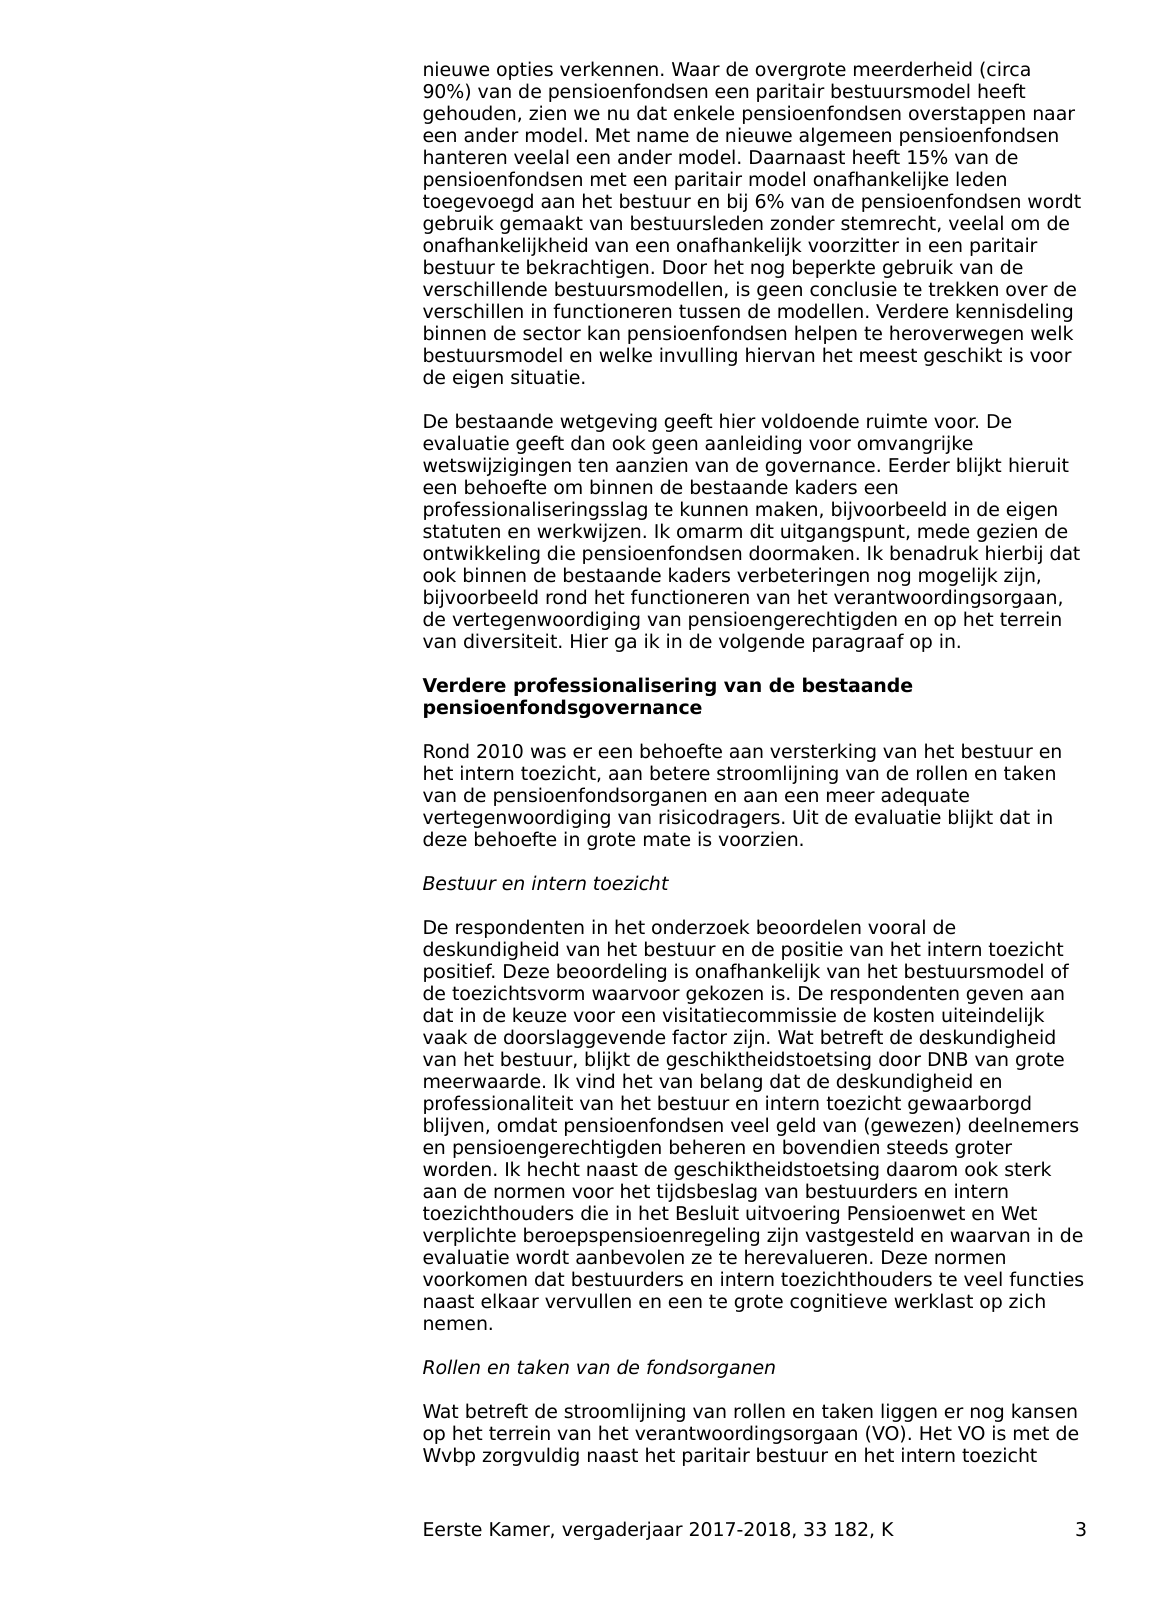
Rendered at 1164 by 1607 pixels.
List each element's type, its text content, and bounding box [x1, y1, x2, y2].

text De respondenten in het onderzoek beoordelen vooral de deskundigheid van het bestuur en de positie van het intern toezicht positief. Deze beoordeling is onafhankelijk van het bestuursmodel of de toezichtsvorm waarvoor gekozen is. De respondenten geven aan dat in de keuze voor een visitatiecommissie de kosten uiteindelijk vaak de doorslaggevende factor zijn. Wat betreft de deskundigheid van het bestuur, blijkt de geschiktheidstoetsing door DNB van grote meerwaarde. Ik vind het van belang dat de deskundigheid en professionaliteit van het bestuur en intern toezicht gewaarborgd blijven, omdat pensioenfondsen veel geld van (gewezen) deelnemers en pensioengerechtigden beheren en bovendien steeds groter worden. Ik hecht naast de geschiktheidstoetsing daarom ook sterk aan de normen voor het tijdsbeslag van bestuurders en intern toezichthouders die in het Besluit uitvoering Pensioenwet en Wet verplichte beroepspensioenregeling zijn vastgesteld en waarvan in de evaluatie wordt aanbevolen ze te herevalueren. Deze normen voorkomen dat bestuurders en intern toezichthouders te veel functies naast elkaar vervullen en een te grote cognitieve werklast op zich nemen. [422, 917, 1087, 1335]
text De bestaande wetgeving geeft hier voldoende ruimte voor. De evaluatie geeft dan ook geen aanleiding voor omvangrijke wetswijzigingen ten aanzien van de governance. Eerder blijkt hieruit een behoefte om binnen de bestaande kaders een professionaliseringsslag te kunnen maken, bijvoorbeeld in de eigen statuten en werkwijzen. Ik omarm dit uitgangspunt, mede gezien de ontwikkeling die pensioenfondsen doormaken. Ik benadruk hierbij dat ook binnen de bestaande kaders verbeteringen nog mogelijk zijn, bijvoorbeeld rond het functioneren van het verantwoordingsorgaan, de vertegenwoordiging van pensioengerechtigden en op het terrein van diversiteit. Hier ga ik in de volgende paragraaf op in. [422, 411, 1087, 653]
subtitle Bestuur en intern toezicht [422, 873, 1087, 895]
text Rond 2010 was er een behoefte aan versterking van het bestuur en het intern toezicht, aan betere stroomlijning van de rollen en taken van de pensioenfondsorganen en aan een meer adequate vertegenwoordiging van risicodragers. Uit de evaluatie blijkt dat in deze behoefte in grote mate is voorzien. [422, 741, 1087, 851]
text Wat betreft de stroomlijning van rollen en taken liggen er nog kansen op het terrein van het verantwoordingsorgaan (VO). Het VO is met de Wvbp zorgvuldig naast het paritair bestuur en het intern toezicht [422, 1401, 1087, 1467]
text nieuwe opties verkennen. Waar de overgrote meerderheid (circa 90%) van de pensioenfondsen een paritair bestuursmodel heeft gehouden, zien we nu dat enkele pensioenfondsen overstappen naar een ander model. Met name de nieuwe algemeen pensioenfondsen hanteren veelal een ander model. Daarnaast heeft 15% van de pensioenfondsen met een paritair model onafhankelijke leden toegevoegd aan het bestuur en bij 6% van de pensioenfondsen wordt gebruik gemaakt van bestuursleden zonder stemrecht, veelal om de onafhankelijkheid van een onafhankelijk voorzitter in een paritair bestuur te bekrachtigen. Door het nog beperkte gebruik van de verschillende bestuursmodellen, is geen conclusie te trekken over de verschillen in functioneren tussen de modellen. Verdere kennisdeling binnen de sector kan pensioenfondsen helpen te heroverwegen welk bestuursmodel en welke invulling hiervan het meest geschikt is voor de eigen situatie. [422, 59, 1087, 389]
subtitle Verdere professionalisering van de bestaande pensioenfondsgovernance [422, 675, 1087, 719]
subtitle Rollen en taken van de fondsorganen [422, 1357, 1087, 1379]
